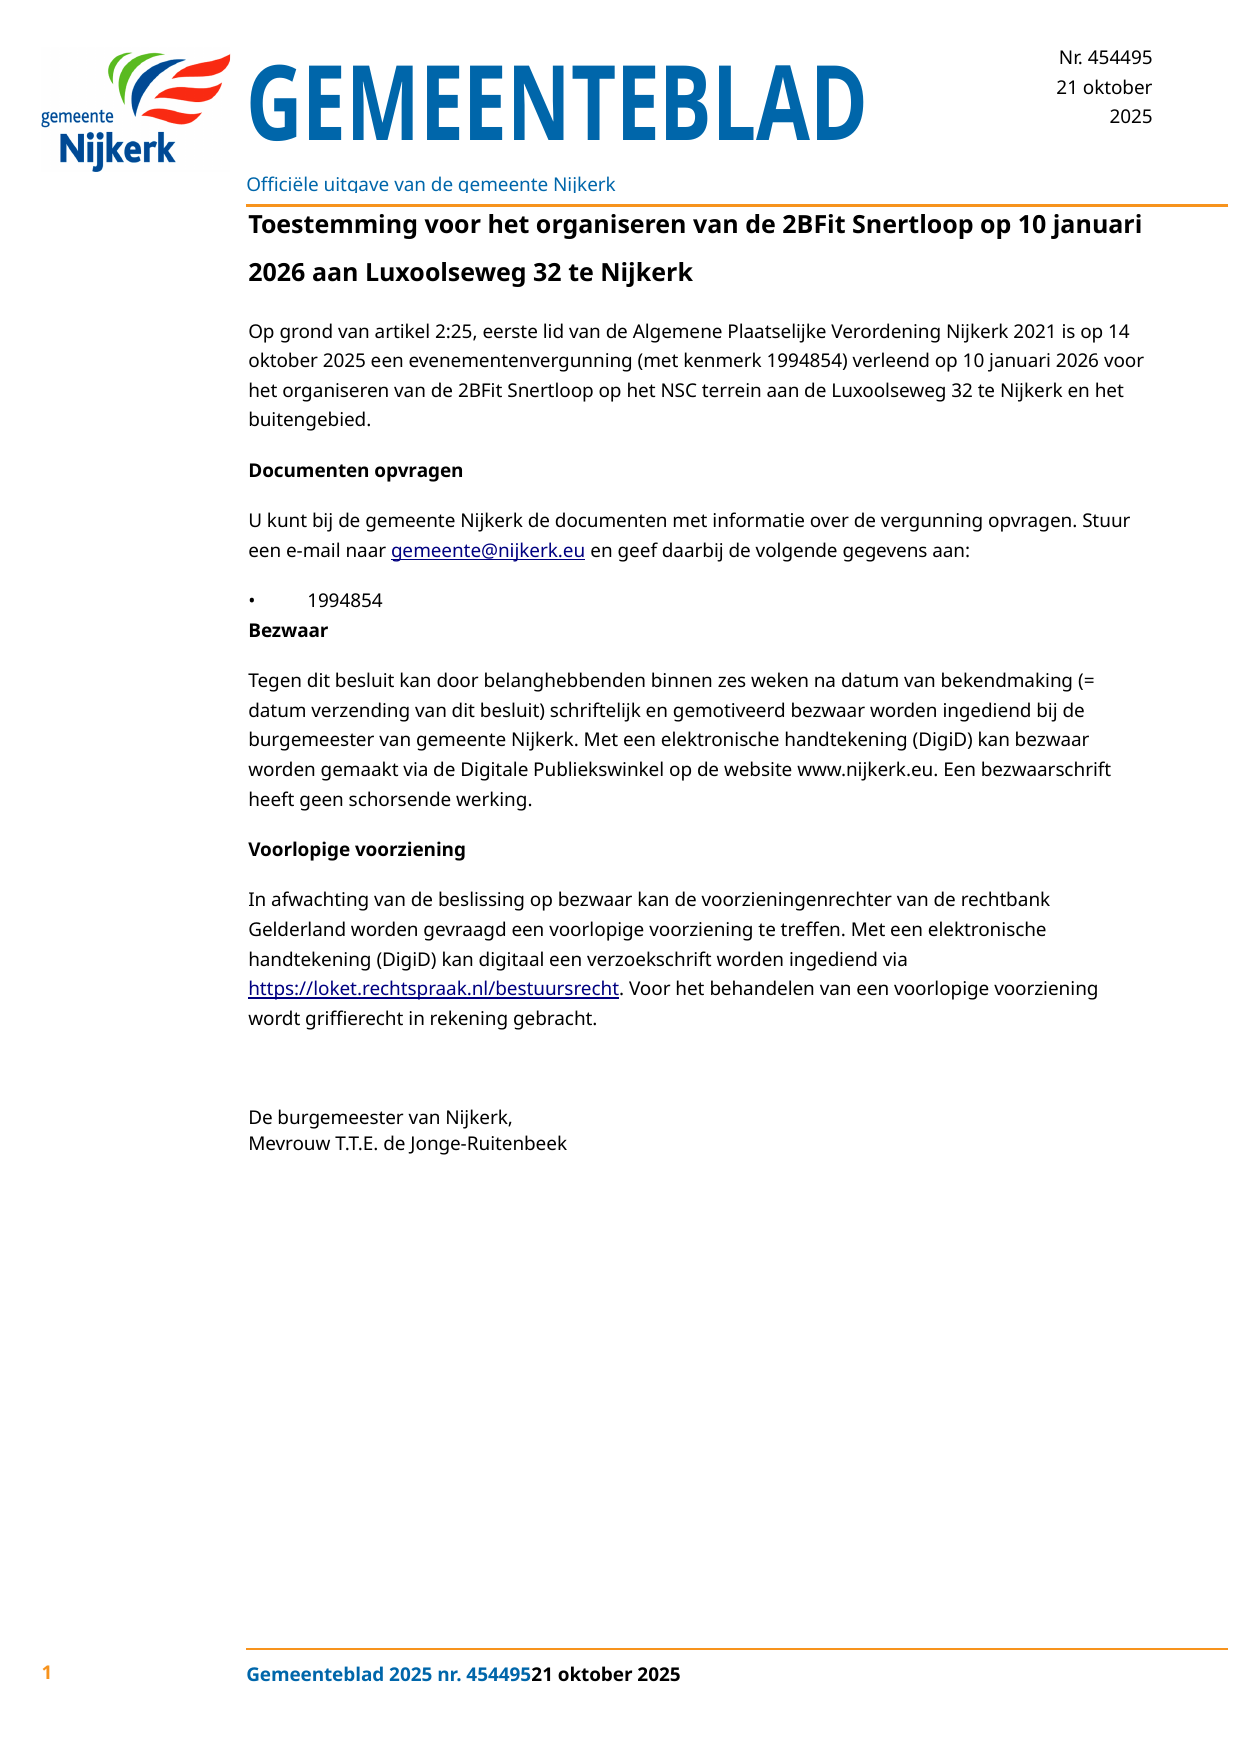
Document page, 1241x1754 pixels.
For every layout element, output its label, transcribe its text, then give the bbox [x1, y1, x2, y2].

text De burgemeester van Nijkerk, [248, 1104, 1152, 1130]
text Bezwaar [248, 617, 1152, 643]
text In afwachting van de beslissing op bezwaar kan de voorzieningenrechter van de rechtbank Gelderland worden gevraagd een voorlopige voorziening te treffen. Met een elektronische handtekening (DigiD) kan digitaal een verzoekschrift worden ingediend via https://loket.rechtspraak.nl/bestuursrecht. Voor het behandelen van een voorlopige voorziening wordt griffierecht in rekening gebracht. [248, 887, 1152, 1031]
text Toestemming voor het organiseren van de 2BFit Snertloop op 10 januari 2026 aan Luxoolseweg 32 te Nijkerk [248, 207, 1152, 288]
list 1994854 [248, 587, 1152, 613]
text U kunt bij de gemeente Nijkerk de documenten met informatie over de vergunning opvragen. Stuur een e-mail naar gemeente@nijkerk.eu en geef daarbij de volgende gegevens aan: [248, 507, 1152, 563]
text Voorlopige voorziening [248, 836, 1152, 862]
text Mevrouw T.T.E. de Jonge-Ruitenbeek [248, 1130, 1152, 1156]
text Documenten opvragen [248, 457, 1152, 483]
text Tegen dit besluit kan door belanghebbenden binnen zes weken na datum van bekendmaking (= datum verzending van dit besluit) schriftelijk en gemotiveerd bezwaar worden ingediend bij de burgemeester van gemeente Nijkerk. Met een elektronische handtekening (DigiD) kan bezwaar worden gemaakt via de Digitale Publiekswinkel op de website www.nijkerk.eu. Een bezwaarschrift heeft geen schorsende werking. [248, 667, 1152, 812]
text Op grond van artikel 2:25, eerste lid van de Algemene Plaatselijke Verordening Nijkerk 2021 is op 14 oktober 2025 een evenementenvergunning (met kenmerk 1994854) verleend op 10 januari 2026 voor het organiseren van de 2BFit Snertloop op het NSC terrein aan de Luxoolseweg 32 te Nijkerk en het buitengebied. [248, 318, 1152, 432]
picture [41, 47, 231, 172]
